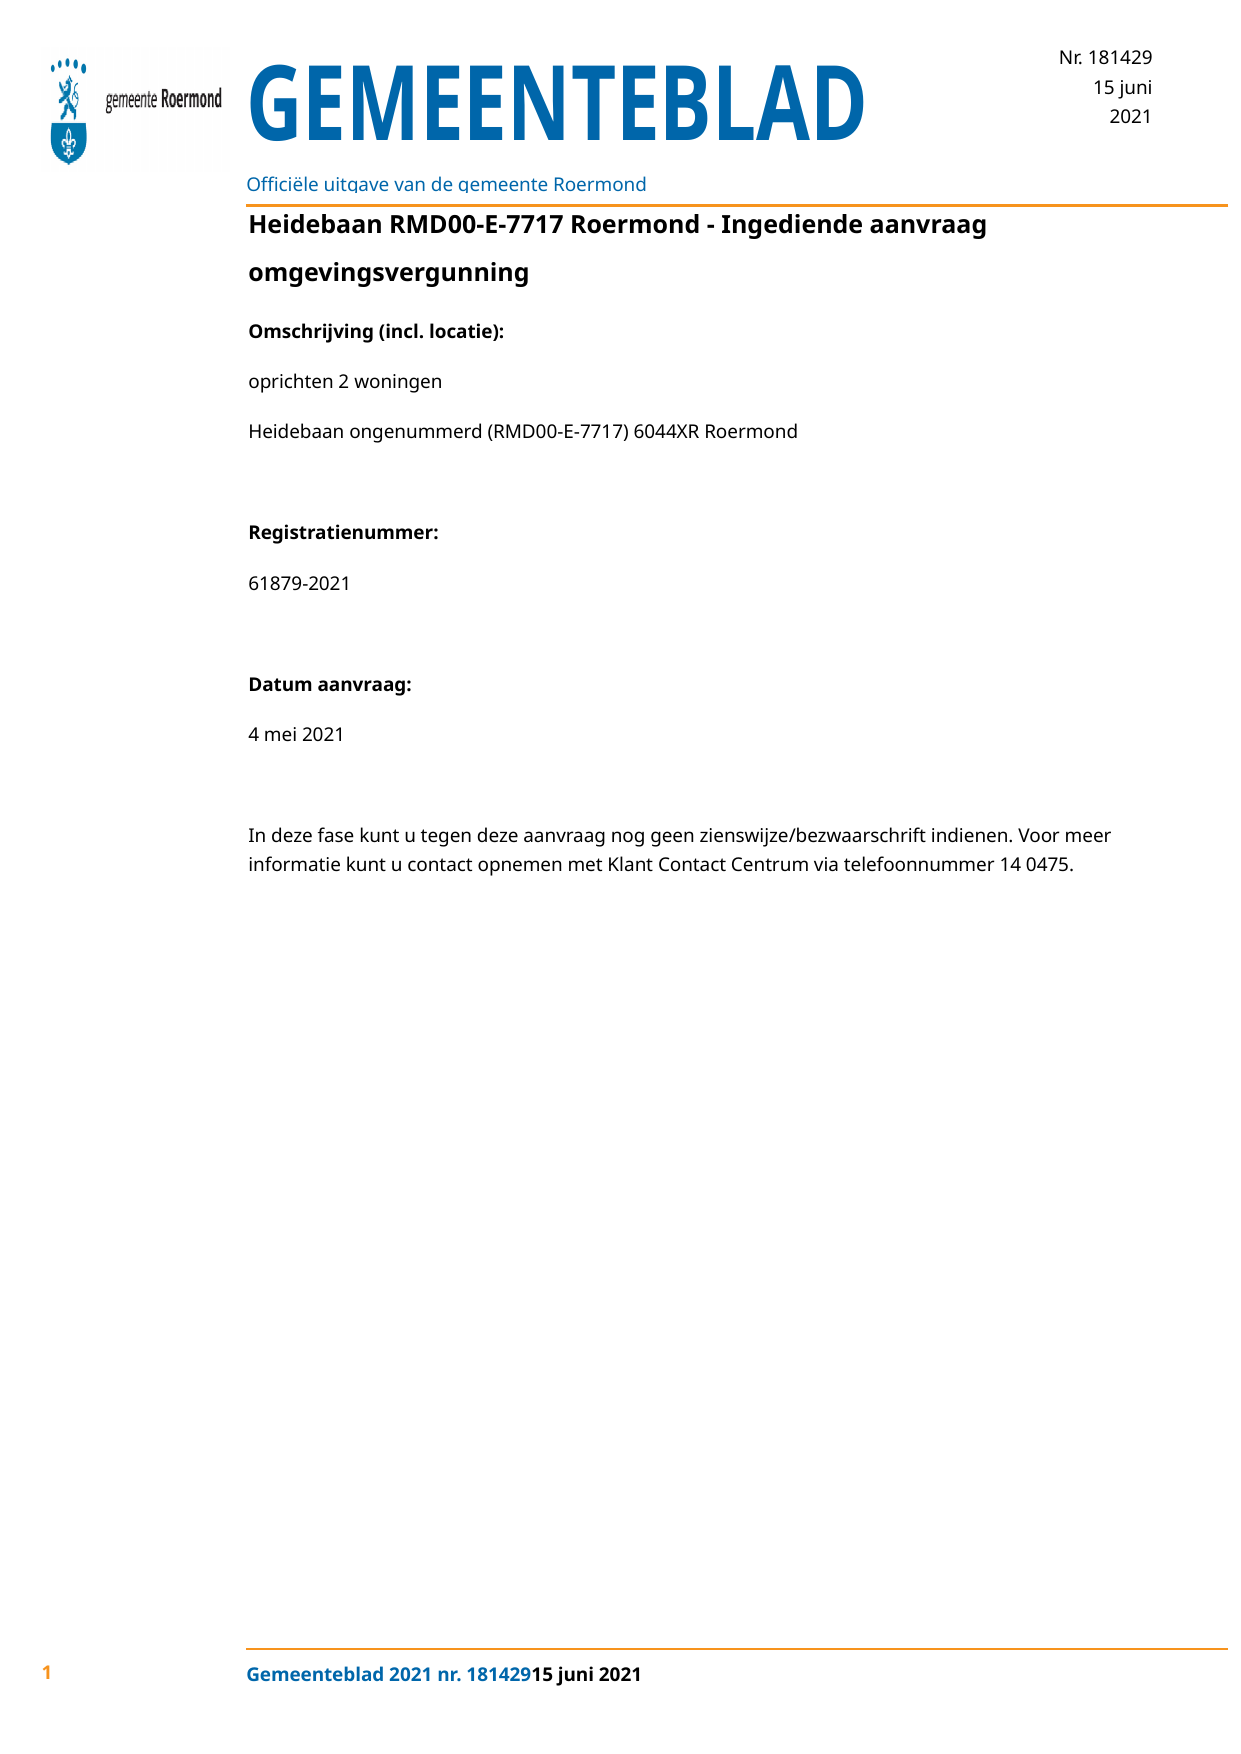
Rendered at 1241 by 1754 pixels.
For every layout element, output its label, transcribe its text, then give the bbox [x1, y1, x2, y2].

text Datum aanvraag: [248, 671, 1152, 697]
text In deze fase kunt u tegen deze aanvraag nog geen zienswijze/bezwaarschrift indienen. Voor meer informatie kunt u contact opnemen met Klant Contact Centrum via telefoonnummer 14 0475. [248, 822, 1152, 877]
text Omschrijving (incl. locatie): [248, 318, 1152, 344]
picture [41, 47, 231, 172]
text Heidebaan RMD00-E-7717 Roermond - Ingediende aanvraag omgevingsvergunning [248, 207, 1152, 288]
text Heidebaan ongenummerd (RMD00-E-7717) 6044XR Roermond [248, 419, 1152, 444]
text oprichten 2 woningen [248, 368, 1152, 394]
text 61879-2021 [248, 570, 1152, 596]
text Registratienummer: [248, 519, 1152, 545]
text 4 mei 2021 [248, 721, 1152, 747]
